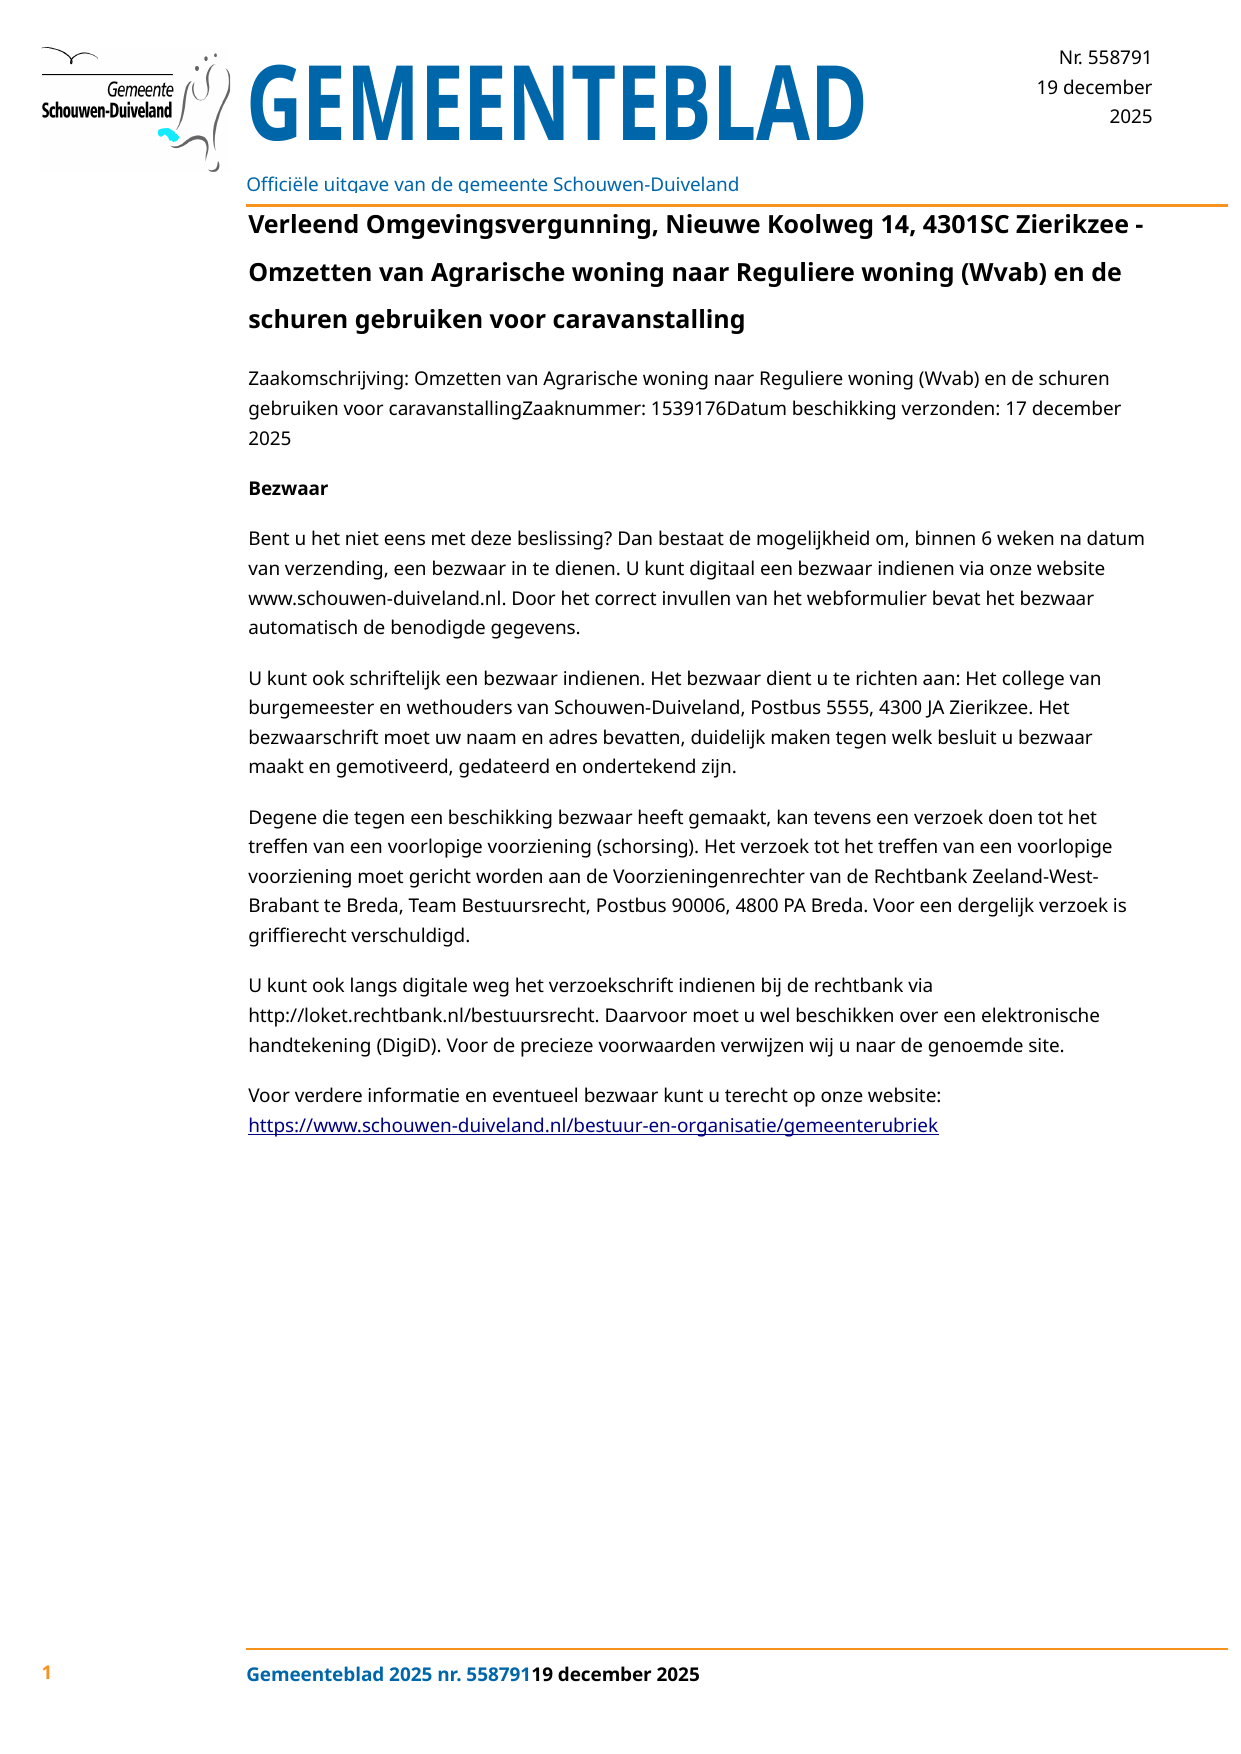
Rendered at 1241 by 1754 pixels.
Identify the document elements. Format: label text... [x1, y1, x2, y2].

picture [41, 47, 231, 172]
text Bent u het niet eens met deze beslissing? Dan bestaat de mogelijkheid om, binnen 6 weken na datum van verzending, een bezwaar in te dienen. U kunt digitaal een bezwaar indienen via onze website www.schouwen-duiveland.nl. Door het correct invullen van het webformulier bevat het bezwaar automatisch de benodigde gegevens. [248, 526, 1152, 640]
text Bezwaar [248, 475, 1152, 501]
text U kunt ook schriftelijk een bezwaar indienen. Het bezwaar dient u te richten aan: Het college van burgemeester en wethouders van Schouwen-Duiveland, Postbus 5555, 4300 JA Zierikzee. Het bezwaarschrift moet uw naam en adres bevatten, duidelijk maken tegen welk besluit u bezwaar maakt en gemotiveerd, gedateerd en ondertekend zijn. [248, 665, 1152, 779]
text U kunt ook langs digitale weg het verzoekschrift indienen bij de rechtbank via http://loket.rechtbank.nl/bestuursrecht. Daarvoor moet u wel beschikken over een elektronische handtekening (DigiD). Voor de precieze voorwaarden verwijzen wij u naar de genoemde site. [248, 973, 1152, 1057]
text Voor verdere informatie en eventueel bezwaar kunt u terecht op onze website: https://www.schouwen-duiveland.nl/bestuur-en-organisatie/gemeenterubriek [248, 1082, 1152, 1137]
text Verleend Omgevingsvergunning, Nieuwe Koolweg 14, 4301SC Zierikzee - Omzetten van Agrarische woning naar Reguliere woning (Wvab) en de schuren gebruiken voor caravanstalling [248, 207, 1152, 336]
text Zaakomschrijving: Omzetten van Agrarische woning naar Reguliere woning (Wvab) en de schuren gebruiken voor caravanstallingZaaknummer: 1539176Datum beschikking verzonden: 17 december 2025 [248, 366, 1152, 450]
text Degene die tegen een beschikking bezwaar heeft gemaakt, kan tevens een verzoek doen tot het treffen van een voorlopige voorziening (schorsing). Het verzoek tot het treffen van een voorlopige voorziening moet gericht worden aan de Voorzieningenrechter van de Rechtbank Zeeland-West-Brabant te Breda, Team Bestuursrecht, Postbus 90006, 4800 PA Breda. Voor een dergelijk verzoek is griffierecht verschuldigd. [248, 804, 1152, 948]
